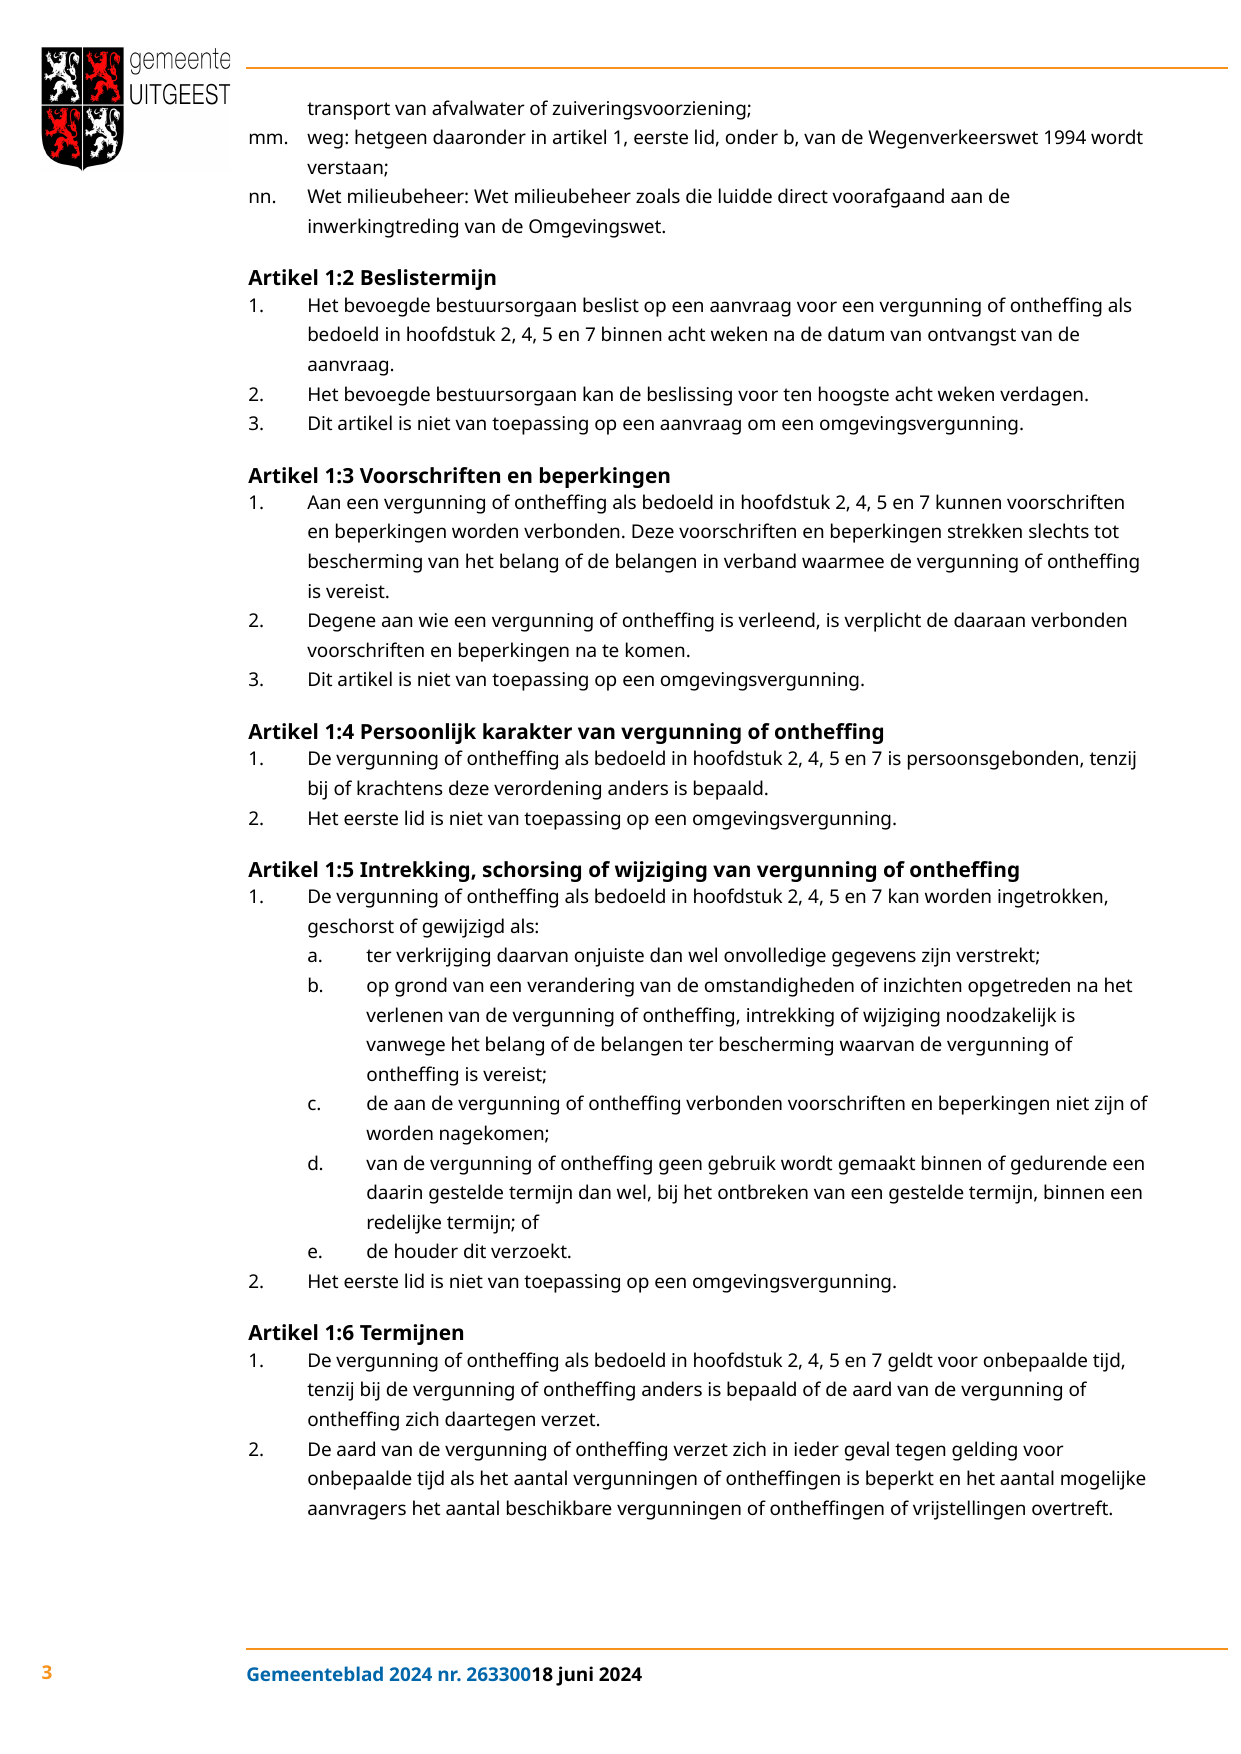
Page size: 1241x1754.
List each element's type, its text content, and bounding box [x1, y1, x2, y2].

list Dit artikel is niet van toepassing op een aanvraag om een omgevingsvergunning. [248, 410, 1152, 436]
list Het eerste lid is niet van toepassing op een omgevingsvergunning. [248, 805, 1152, 830]
list van de vergunning of ontheffing geen gebruik wordt gemaakt binnen of gedurende een daarin gestelde termijn dan wel, bij het ontbreken van een gestelde termijn, binnen een redelijke termijn; of [307, 1150, 1152, 1235]
list De vergunning of ontheffing als bedoeld in hoofdstuk 2, 4, 5 en 7 is persoonsgebonden, tenzij bij of krachtens deze verordening anders is bepaald. [248, 746, 1152, 801]
text Artikel 1:2 Beslistermijn [248, 263, 1152, 292]
list De aard van de vergunning of ontheffing verzet zich in ieder geval tegen gelding voor onbepaalde tijd als het aantal vergunningen of ontheffingen is beperkt en het aantal mogelijke aanvragers het aantal beschikbare vergunningen of ontheffingen of vrijstellingen overtreft. [248, 1436, 1152, 1521]
list Aan een vergunning of ontheffing als bedoeld in hoofdstuk 2, 4, 5 en 7 kunnen voorschriften en beperkingen worden verbonden. Deze voorschriften en beperkingen strekken slechts tot bescherming van het belang of de belangen in verband waarmee de vergunning of ontheffing is vereist. [248, 489, 1152, 604]
list De vergunning of ontheffing als bedoeld in hoofdstuk 2, 4, 5 en 7 kan worden ingetrokken, geschorst of gewijzigd als: [248, 883, 1152, 939]
list transport van afvalwater of zuiveringsvoorziening; [248, 95, 1152, 121]
list Dit artikel is niet van toepassing op een omgevingsvergunning. [248, 667, 1152, 692]
list De vergunning of ontheffing als bedoeld in hoofdstuk 2, 4, 5 en 7 geldt voor onbepaalde tijd, tenzij bij de vergunning of ontheffing anders is bepaald of de aard van de vergunning of ontheffing zich daartegen verzet. [248, 1347, 1152, 1432]
list Het bevoegde bestuursorgaan beslist op een aanvraag voor een vergunning of ontheffing als bedoeld in hoofdstuk 2, 4, 5 en 7 binnen acht weken na de datum van ontvangst van de aanvraag. [248, 292, 1152, 377]
text Artikel 1:5 Intrekking, schorsing of wijziging van vergunning of ontheffing [248, 855, 1152, 883]
list weg: hetgeen daaronder in artikel 1, eerste lid, onder b, van de Wegenverkeerswet 1994 wordt verstaan; [248, 124, 1152, 180]
text Artikel 1:3 Voorschriften en beperkingen [248, 461, 1152, 489]
list Het eerste lid is niet van toepassing op een omgevingsvergunning. [248, 1268, 1152, 1294]
list Degene aan wie een vergunning of ontheffing is verleend, is verplicht de daaraan verbonden voorschriften en beperkingen na te komen. [248, 607, 1152, 663]
list Het bevoegde bestuursorgaan kan de beslissing voor ten hoogste acht weken verdagen. [248, 381, 1152, 406]
list de aan de vergunning of ontheffing verbonden voorschriften en beperkingen niet zijn of worden nagekomen; [307, 1091, 1152, 1146]
list Wet milieubeheer: Wet milieubeheer zoals die luidde direct voorafgaand aan de inwerkingtreding van de Omgevingswet. [248, 183, 1152, 239]
picture [41, 47, 231, 172]
list ter verkrijging daarvan onjuiste dan wel onvolledige gegevens zijn verstrekt; [307, 943, 1152, 968]
text Artikel 1:4 Persoonlijk karakter van vergunning of ontheffing [248, 717, 1152, 746]
list de houder dit verzoekt. [307, 1238, 1152, 1264]
list op grond van een verandering van de omstandigheden of inzichten opgetreden na het verlenen van de vergunning of ontheffing, intrekking of wijziging noodzakelijk is vanwege het belang of de belangen ter bescherming waarvan de vergunning of ontheffing is vereist; [307, 972, 1152, 1087]
text Artikel 1:6 Termijnen [248, 1318, 1152, 1347]
